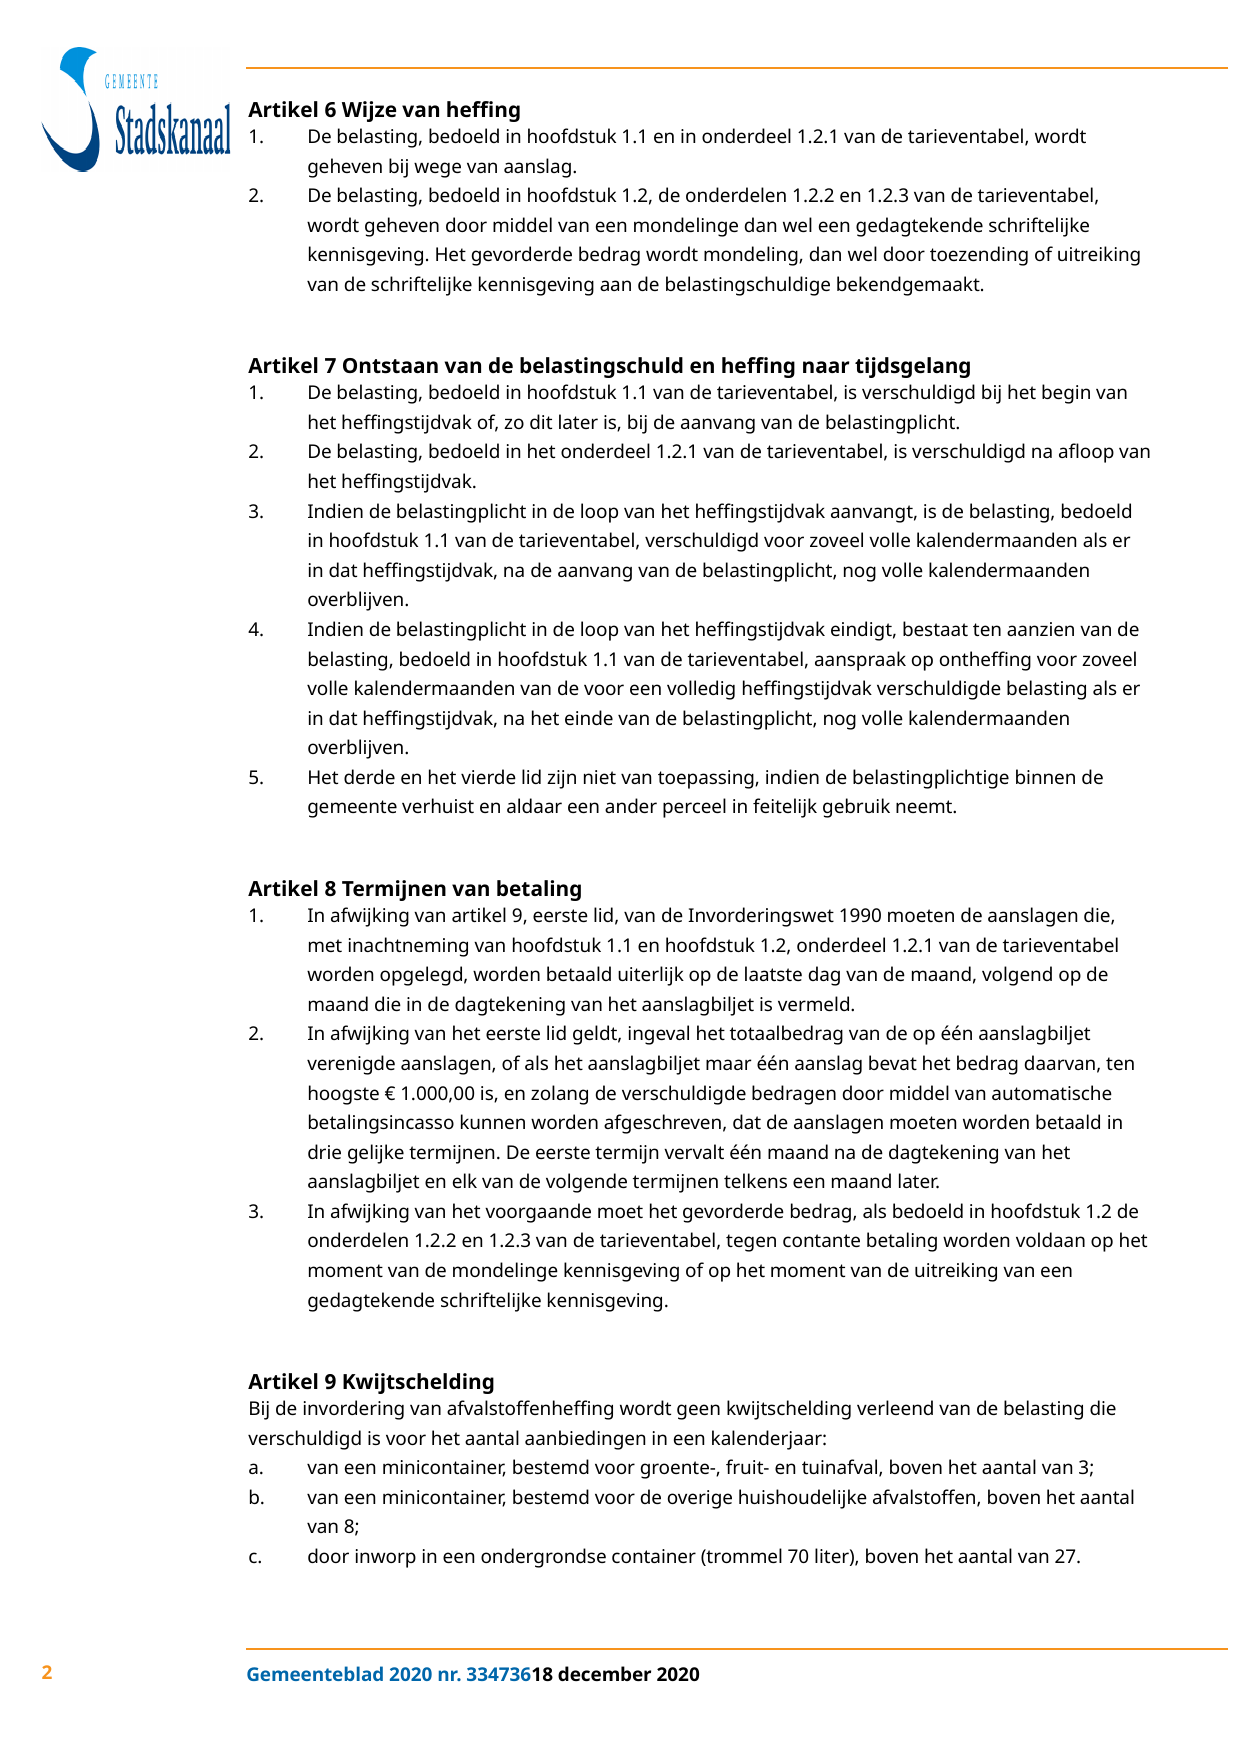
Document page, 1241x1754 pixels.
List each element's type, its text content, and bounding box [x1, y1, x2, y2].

list van een minicontainer, bestemd voor de overige huishoudelijke afvalstoffen, boven het aantal van 8; [248, 1484, 1152, 1539]
list In afwijking van het voorgaande moet het gevorderde bedrag, als bedoeld in hoofdstuk 1.2 de onderdelen 1.2.2 en 1.2.3 van de tarieventabel, tegen contante betaling worden voldaan op het moment van de mondelinge kennisgeving of op het moment van de uitreiking van een gedagtekende schriftelijke kennisgeving. [248, 1198, 1152, 1312]
text Artikel 8 Termijnen van betaling [248, 874, 1152, 902]
list Indien de belastingplicht in de loop van het heffingstijdvak aanvangt, is de belasting, bedoeld in hoofdstuk 1.1 van de tarieventabel, verschuldigd voor zoveel volle kalendermaanden als er in dat heffingstijdvak, na de aanvang van de belastingplicht, nog volle kalendermaanden overblijven. [248, 498, 1152, 612]
text Artikel 6 Wijze van heffing [248, 95, 1152, 123]
list De belasting, bedoeld in het onderdeel 1.2.1 van de tarieventabel, is verschuldigd na afloop van het heffingstijdvak. [248, 439, 1152, 494]
list In afwijking van artikel 9, eerste lid, van de Invorderingswet 1990 moeten de aanslagen die, met inachtneming van hoofdstuk 1.1 en hoofdstuk 1.2, onderdeel 1.2.1 van de tarieventabel worden opgelegd, worden betaald uiterlijk op de laatste dag van de maand, volgend op de maand die in de dagtekening van het aanslagbiljet is vermeld. [248, 902, 1152, 1017]
text Bij de invordering van afvalstoffenheffing wordt geen kwijtschelding verleend van de belasting die verschuldigd is voor het aantal aanbiedingen in een kalenderjaar: [248, 1395, 1152, 1451]
text Artikel 9 Kwijtschelding [248, 1367, 1152, 1395]
text Artikel 7 Ontstaan van de belastingschuld en heffing naar tijdsgelang [248, 351, 1152, 379]
list van een minicontainer, bestemd voor groente-, fruit- en tuinafval, boven het aantal van 3; [248, 1454, 1152, 1480]
picture [41, 47, 231, 172]
list Het derde en het vierde lid zijn niet van toepassing, indien de belastingplichtige binnen de gemeente verhuist en aldaar een ander perceel in feitelijk gebruik neemt. [248, 764, 1152, 819]
list De belasting, bedoeld in hoofdstuk 1.1 en in onderdeel 1.2.1 van de tarieventabel, wordt geheven bij wege van aanslag. [248, 123, 1152, 178]
list De belasting, bedoeld in hoofdstuk 1.2, de onderdelen 1.2.2 en 1.2.3 van de tarieventabel, wordt geheven door middel van een mondelinge dan wel een gedagtekende schriftelijke kennisgeving. Het gevorderde bedrag wordt mondeling, dan wel door toezending of uitreiking van de schriftelijke kennisgeving aan de belastingschuldige bekendgemaakt. [248, 182, 1152, 297]
list De belasting, bedoeld in hoofdstuk 1.1 van de tarieventabel, is verschuldigd bij het begin van het heffingstijdvak of, zo dit later is, bij de aanvang van de belastingplicht. [248, 379, 1152, 435]
list door inworp in een ondergrondse container (trommel 70 liter), boven het aantal van 27. [248, 1543, 1152, 1569]
list Indien de belastingplicht in de loop van het heffingstijdvak eindigt, bestaat ten aanzien van de belasting, bedoeld in hoofdstuk 1.1 van de tarieventabel, aanspraak op ontheffing voor zoveel volle kalendermaanden van de voor een volledig heffingstijdvak verschuldigde belasting als er in dat heffingstijdvak, na het einde van de belastingplicht, nog volle kalendermaanden overblijven. [248, 616, 1152, 760]
list In afwijking van het eerste lid geldt, ingeval het totaalbedrag van de op één aanslagbiljet verenigde aanslagen, of als het aanslagbiljet maar één aanslag bevat het bedrag daarvan, ten hoogste € 1.000,00 is, en zolang de verschuldigde bedragen door middel van automatische betalingsincasso kunnen worden afgeschreven, dat de aanslagen moeten worden betaald in drie gelijke termijnen. De eerste termijn vervalt één maand na de dagtekening van het aanslagbiljet en elk van de volgende termijnen telkens een maand later. [248, 1021, 1152, 1194]
